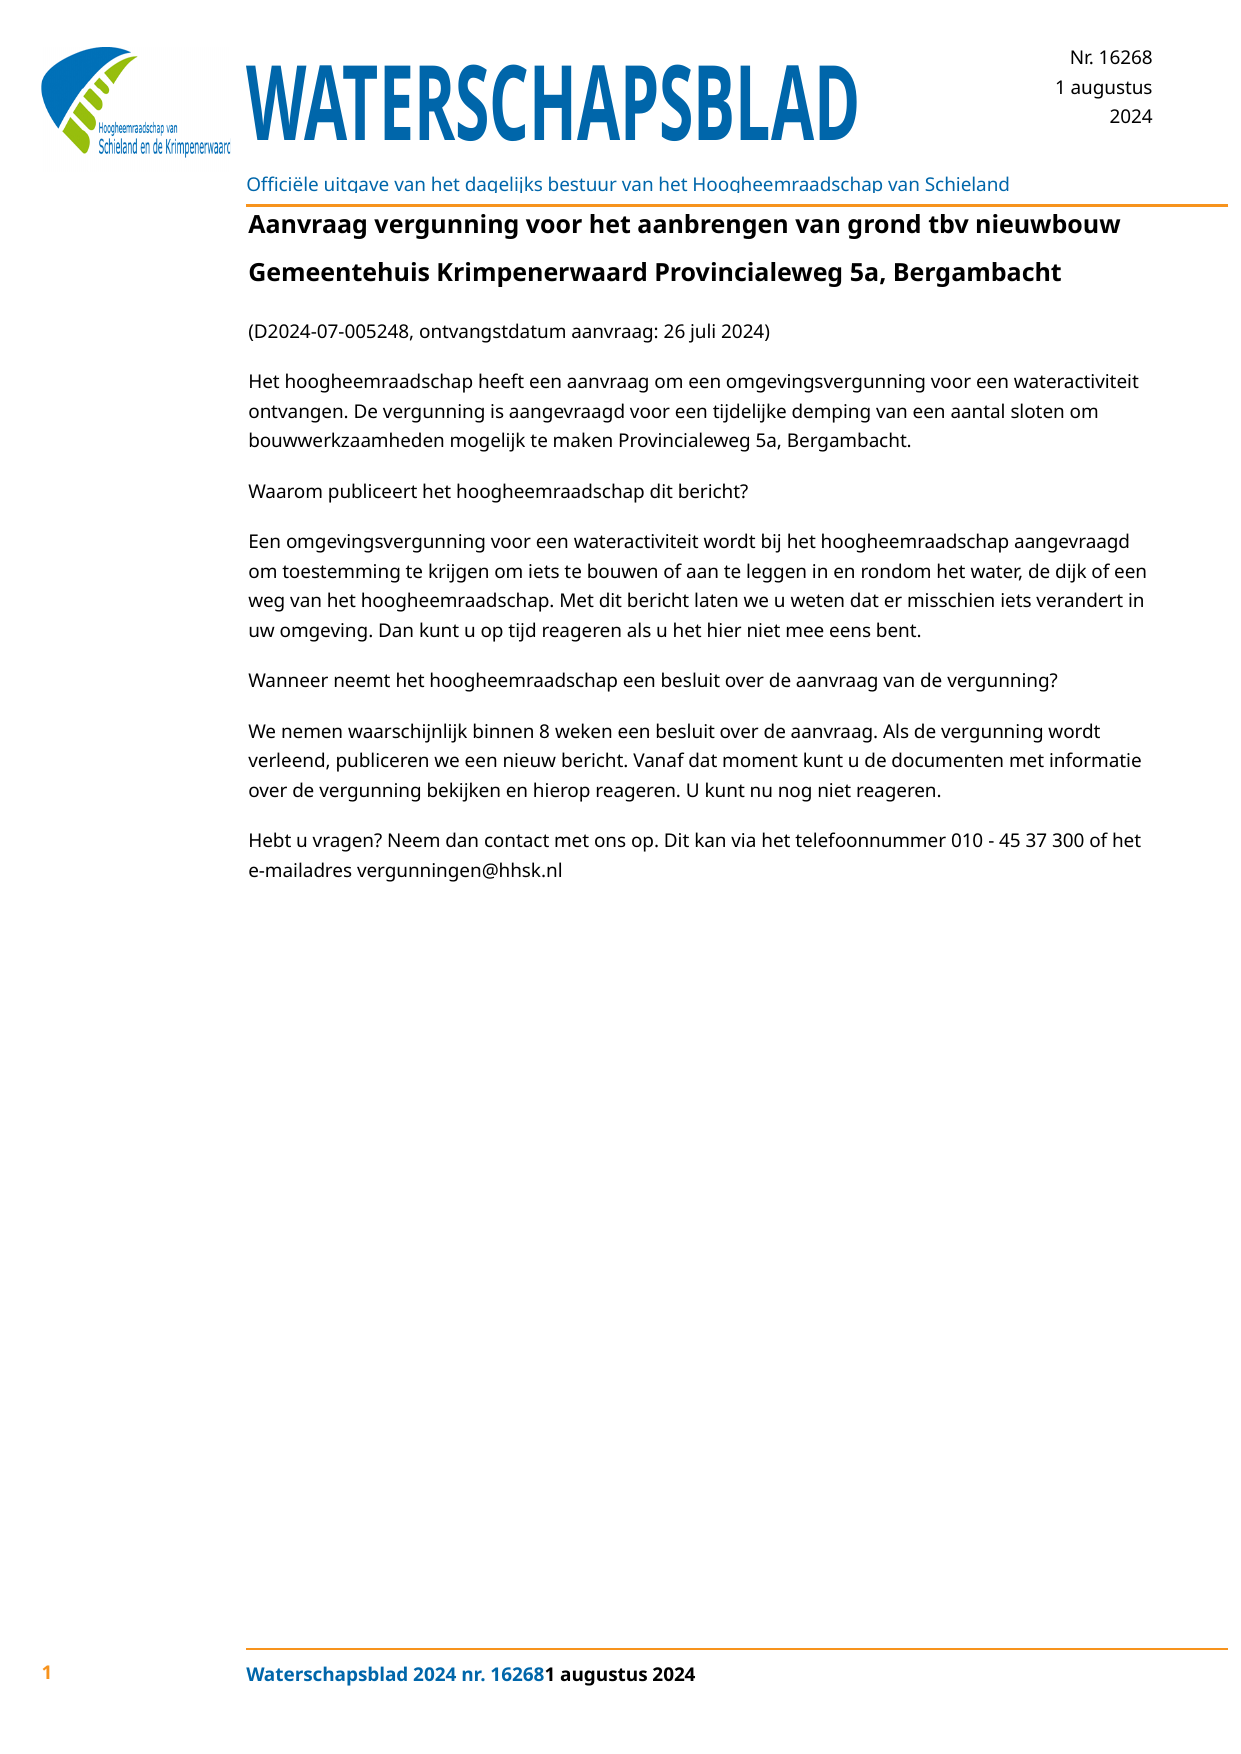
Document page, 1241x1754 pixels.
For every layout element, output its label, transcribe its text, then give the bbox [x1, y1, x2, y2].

text Een omgevingsvergunning voor een wateractiviteit wordt bij het hoogheemraadschap aangevraagd om toestemming te krijgen om iets te bouwen of aan te leggen in en rondom het water, de dijk of een weg van het hoogheemraadschap. Met dit bericht laten we u weten dat er misschien iets verandert in uw omgeving. Dan kunt u op tijd reageren als u het hier niet mee eens bent. [248, 528, 1152, 643]
text Hebt u vragen? Neem dan contact met ons op. Dit kan via het telefoonnummer 010 - 45 37 300 of het e-mailadres vergunningen@hhsk.nl [248, 827, 1152, 883]
text (D2024-07-005248, ontvangstdatum aanvraag: 26 juli 2024) [248, 318, 1152, 344]
text Het hoogheemraadschap heeft een aanvraag om een omgevingsvergunning voor een wateractiviteit ontvangen. De vergunning is aangevraagd voor een tijdelijke demping van een aantal sloten om bouwwerkzaamheden mogelijk te maken Provincialeweg 5a, Bergambacht. [248, 368, 1152, 453]
text Aanvraag vergunning voor het aanbrengen van grond tbv nieuwbouw Gemeentehuis Krimpenerwaard Provincialeweg 5a, Bergambacht [248, 207, 1152, 288]
text We nemen waarschijnlijk binnen 8 weken een besluit over de aanvraag. Als de vergunning wordt verleend, publiceren we een nieuw bericht. Vanaf dat moment kunt u de documenten met informatie over de vergunning bekijken en hierop reageren. U kunt nu nog niet reageren. [248, 718, 1152, 803]
text Wanneer neemt het hoogheemraadschap een besluit over de aanvraag van de vergunning? [248, 667, 1152, 693]
picture [41, 47, 231, 172]
text Waarom publiceert het hoogheemraadschap dit bericht? [248, 478, 1152, 504]
